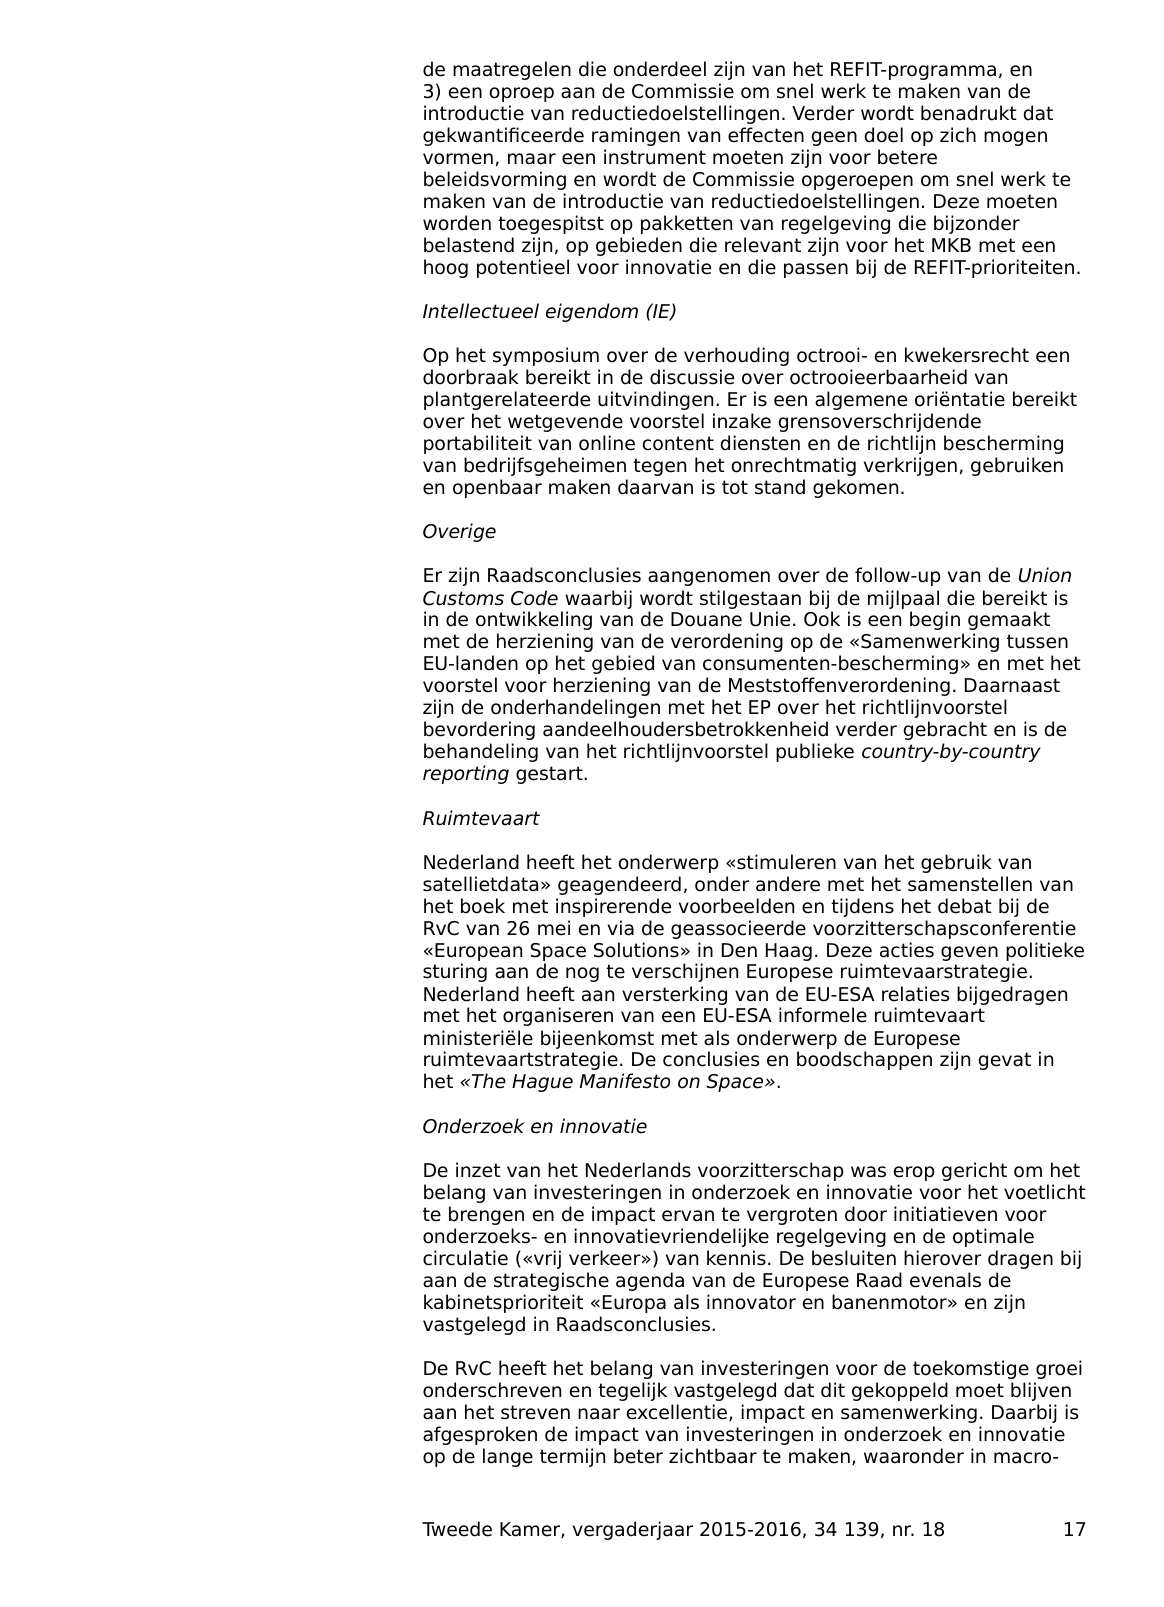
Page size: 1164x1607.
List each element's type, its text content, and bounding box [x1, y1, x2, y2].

subtitle Ruimtevaart [422, 807, 1087, 829]
text De RvC heeft het belang van investeringen voor de toekomstige groei onderschreven en tegelijk vastgelegd dat dit gekoppeld moet blijven aan het streven naar excellentie, impact en samenwerking. Daarbij is afgesproken de impact van investeringen in onderzoek en innovatie op de lange termijn beter zichtbaar te maken, waaronder in macro- [422, 1358, 1087, 1468]
text De inzet van het Nederlands voorzitterschap was erop gericht om het belang van investeringen in onderzoek en innovatie voor het voetlicht te brengen en de impact ervan te vergroten door initiatieven voor onderzoeks- en innovatievriendelijke regelgeving en de optimale circulatie («vrij verkeer») van kennis. De besluiten hierover dragen bij aan de strategische agenda van de Europese Raad evenals de kabinetsprioriteit «Europa als innovator en banenmotor» en zijn vastgelegd in Raadsconclusies. [422, 1160, 1087, 1336]
text Op het symposium over de verhouding octrooi- en kwekersrecht een doorbraak bereikt in de discussie over octrooieerbaarheid van plantgerelateerde uitvindingen. Er is een algemene oriëntatie bereikt over het wetgevende voorstel inzake grensoverschrijdende portabiliteit van online content diensten en de richtlijn bescherming van bedrijfsgeheimen tegen het onrechtmatig verkrijgen, gebruiken en openbaar maken daarvan is tot stand gekomen. [422, 345, 1087, 499]
subtitle Intellectueel eigendom (IE) [422, 301, 1087, 323]
subtitle Overige [422, 521, 1087, 543]
text de maatregelen die onderdeel zijn van het REFIT-programma, en 3) een oproep aan de Commissie om snel werk te maken van de introductie van reductiedoelstellingen. Verder wordt benadrukt dat gekwantificeerde ramingen van effecten geen doel op zich mogen vormen, maar een instrument moeten zijn voor betere beleidsvorming en wordt de Commissie opgeroepen om snel werk te maken van de introductie van reductiedoelstellingen. Deze moeten worden toegespitst op pakketten van regelgeving die bijzonder belastend zijn, op gebieden die relevant zijn voor het MKB met een hoog potentieel voor innovatie en die passen bij de REFIT-prioriteiten. [422, 59, 1087, 279]
text Nederland heeft het onderwerp «stimuleren van het gebruik van satellietdata» geagendeerd, onder andere met het samenstellen van het boek met inspirerende voorbeelden en tijdens het debat bij de RvC van 26 mei en via de geassocieerde voorzitterschapsconferentie «European Space Solutions» in Den Haag. Deze acties geven politieke sturing aan de nog te verschijnen Europese ruimtevaarstrategie. Nederland heeft aan versterking van de EU-ESA relaties bijgedragen met het organiseren van een EU-ESA informele ruimtevaart ministeriële bijeenkomst met als onderwerp de Europese ruimtevaartstrategie. De conclusies en boodschappen zijn gevat in het «The Hague Manifesto on Space». [422, 852, 1087, 1093]
subtitle Onderzoek en innovatie [422, 1116, 1087, 1137]
text Er zijn Raadsconclusies aangenomen over de follow-up van de Union Customs Code waarbij wordt stilgestaan bij de mijlpaal die bereikt is in de ontwikkeling van de Douane Unie. Ook is een begin gemaakt met de herziening van de verordening op de «Samenwerking tussen EU-landen op het gebied van consumenten-bescherming» en met het voorstel voor herziening van de Meststoffenverordening. Daarnaast zijn de onderhandelingen met het EP over het richtlijnvoorstel bevordering aandeelhoudersbetrokkenheid verder gebracht en is de behandeling van het richtlijnvoorstel publieke country-by-country reporting gestart. [422, 565, 1087, 785]
